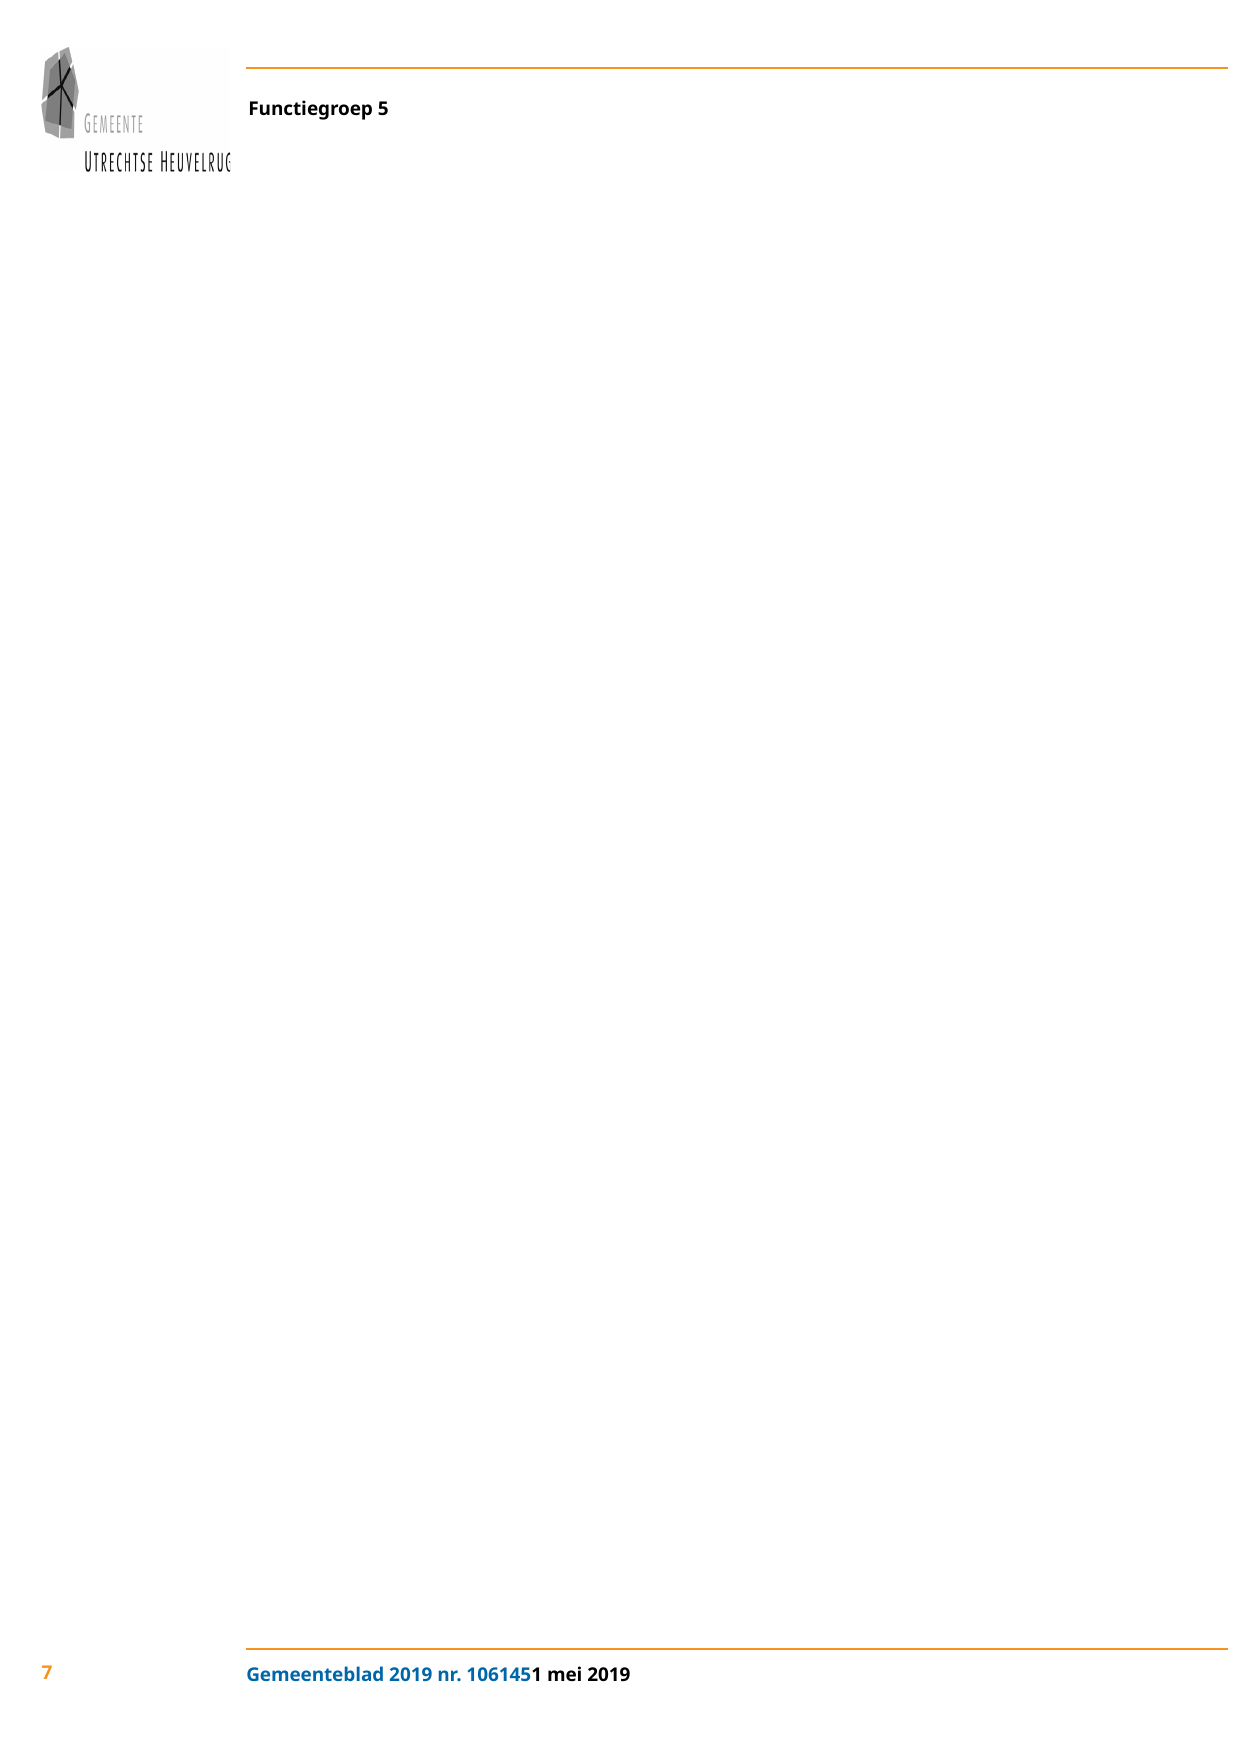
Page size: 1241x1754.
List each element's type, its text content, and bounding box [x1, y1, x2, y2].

picture [41, 47, 231, 172]
table_header Functiegroep 5 [248, 95, 1152, 121]
